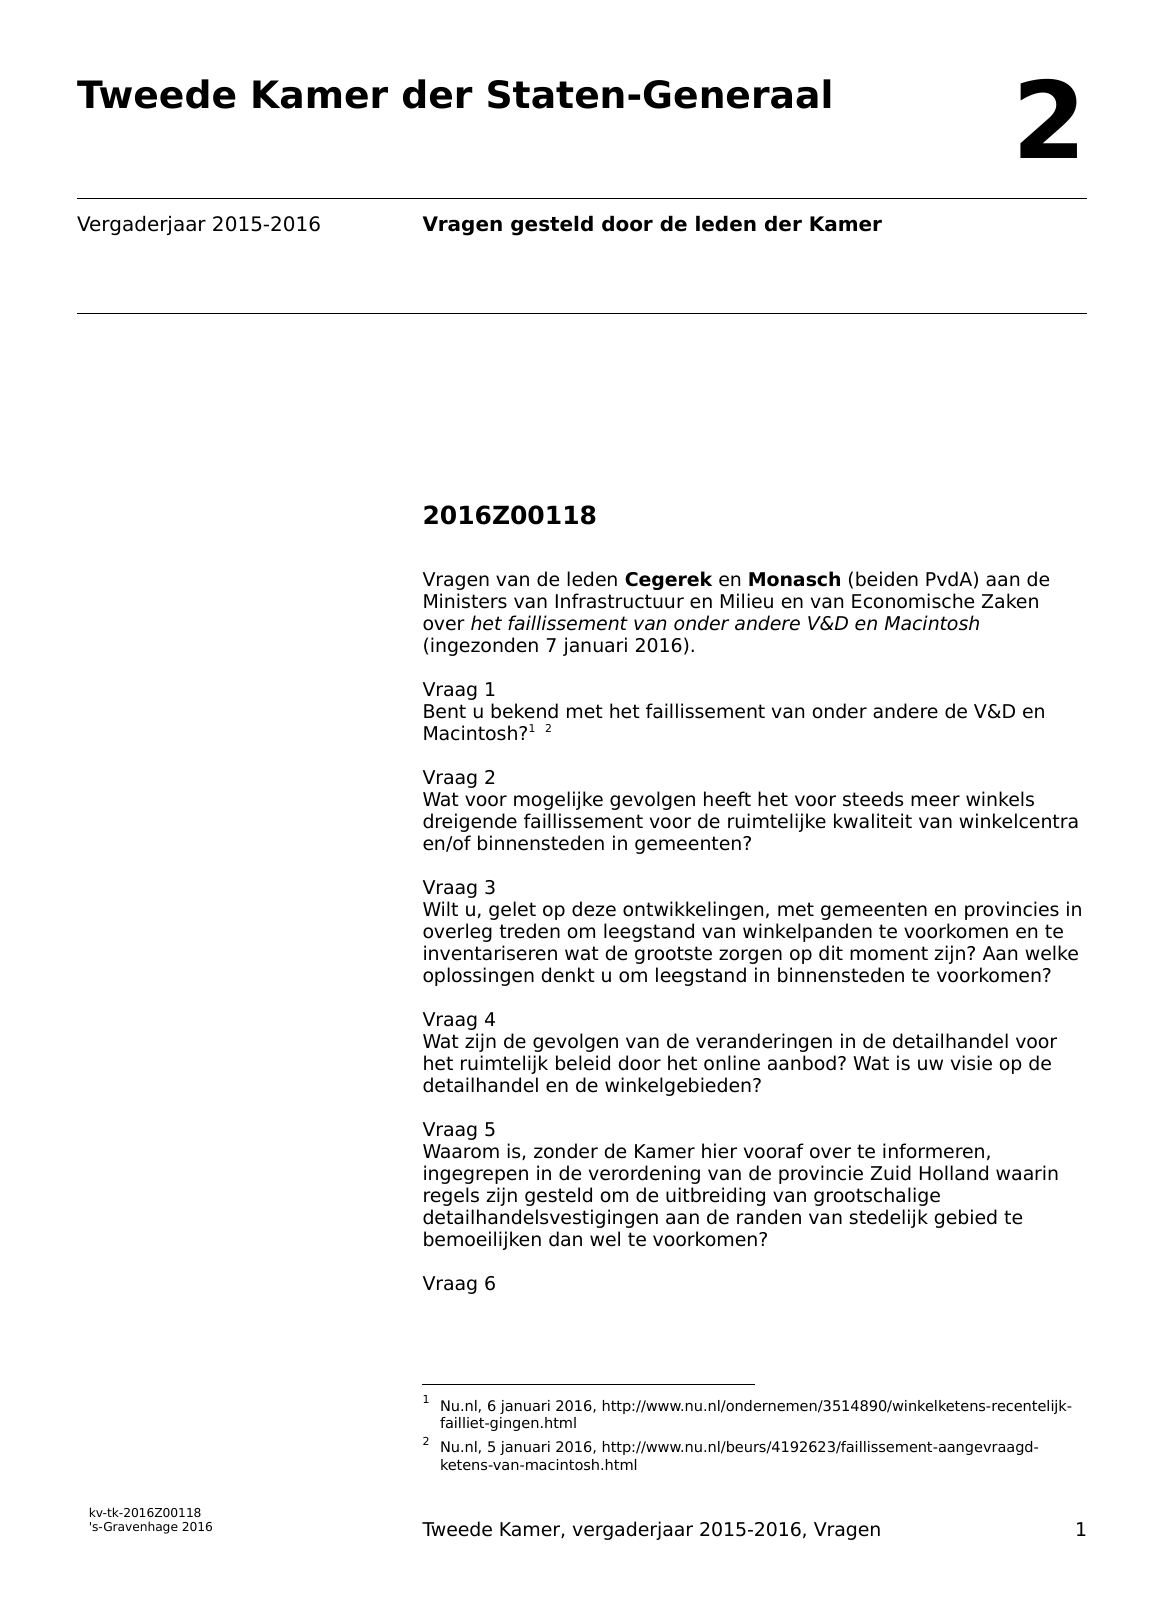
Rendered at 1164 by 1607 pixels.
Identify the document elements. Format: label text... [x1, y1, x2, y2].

text Nu.nl, 5 januari 2016, http://www.nu.nl/beurs/4192623/faillissement-aangevraagd-ketens-van-macintosh.html [422, 1435, 1087, 1474]
text Vraag 3 [422, 877, 1087, 899]
text Vraag 5 [422, 1119, 1087, 1141]
text Wilt u, gelet op deze ontwikkelingen, met gemeenten en provincies in overleg treden om leegstand van winkelpanden te voorkomen en te inventariseren wat de grootste zorgen op dit moment zijn? Aan welke oplossingen denkt u om leegstand in binnensteden te voorkomen? [422, 899, 1087, 987]
table_header Tweede Kamer der Staten-Generaal [77, 59, 886, 198]
text 2016Z00118 [422, 501, 1087, 531]
text Vraag 1 [422, 679, 1087, 701]
text Nu.nl, 6 januari 2016, http://www.nu.nl/ondernemen/3514890/winkelketens-recentelijk-failliet-gingen.html [422, 1393, 1087, 1432]
table_cell Vergaderjaar 2015-2016 [77, 199, 422, 313]
text kv-tk-2016Z00118 [88, 1506, 323, 1520]
text Vraag 2 [422, 767, 1087, 789]
text Waarom is, zonder de Kamer hier vooraf over te informeren, ingegrepen in de verordening van de provincie Zuid Holland waarin regels zijn gesteld om de uitbreiding van grootschalige detailhandelsvestigingen aan de randen van stedelijk gebied te bemoeilijken dan wel te voorkomen? [422, 1141, 1087, 1251]
table_cell Vragen gesteld door de leden der Kamer [422, 199, 1087, 313]
text 's-Gravenhage 2016 [88, 1520, 323, 1534]
text Vragen van de leden Cegerek en Monasch (beiden PvdA) aan de Ministers van Infrastructuur en Milieu en van Economische Zaken over het faillissement van onder andere V&D en Macintosh (ingezonden 7 januari 2016). [422, 569, 1087, 657]
text Wat zijn de gevolgen van de veranderingen in de detailhandel voor het ruimtelijk beleid door het online aanbod? Wat is uw visie op de detailhandel en de winkelgebieden? [422, 1031, 1087, 1097]
text Vraag 6 [422, 1273, 1087, 1295]
text Vraag 4 [422, 1009, 1087, 1031]
table_header 2 [886, 59, 1087, 198]
text Bent u bekend met het faillissement van onder andere de V&D en Macintosh? [422, 701, 1087, 745]
text Wat voor mogelijke gevolgen heeft het voor steeds meer winkels dreigende faillissement voor de ruimtelijke kwaliteit van winkelcentra en/of binnensteden in gemeenten? [422, 789, 1087, 855]
